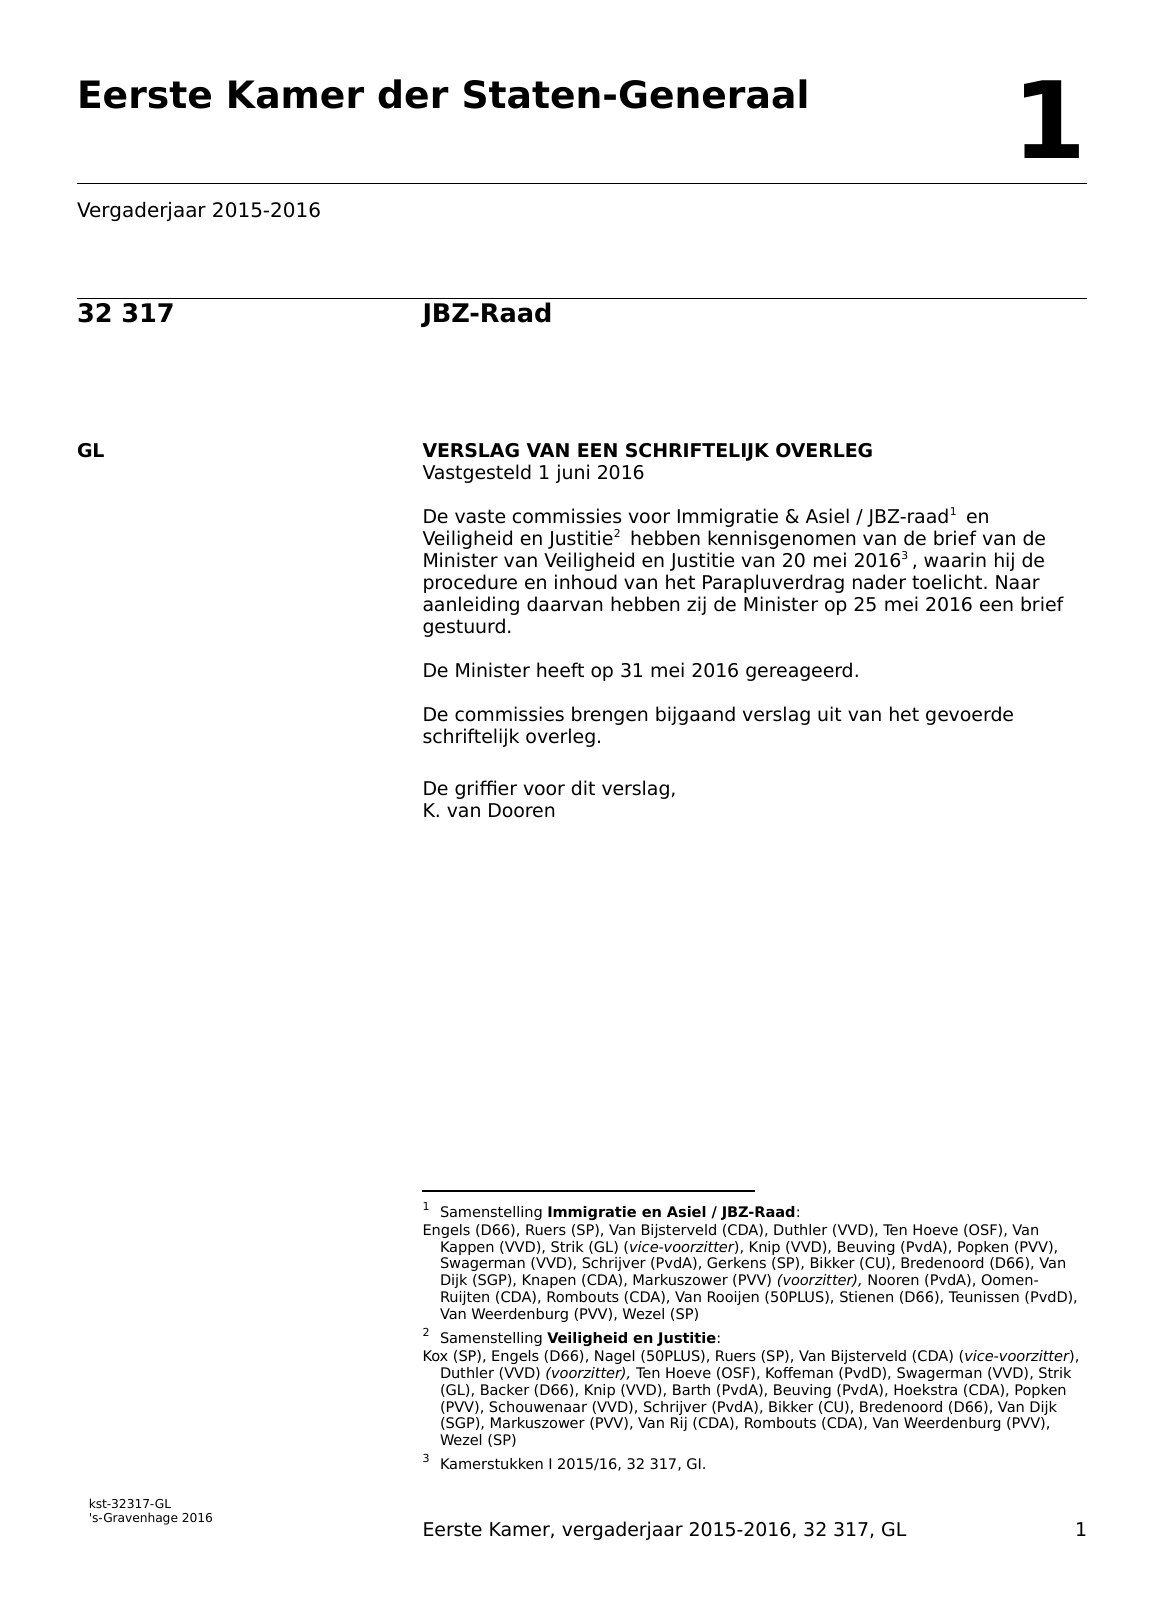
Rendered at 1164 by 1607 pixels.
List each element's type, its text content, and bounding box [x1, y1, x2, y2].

text Vastgesteld 1 juni 2016 [422, 462, 1087, 484]
subtitle GL VERSLAG VAN EEN SCHRIFTELIJK OVERLEG [77, 440, 1087, 462]
text 's-Gravenhage 2016 [88, 1511, 323, 1525]
subtitle 32 317 JBZ-Raad [77, 299, 1087, 329]
table_header Eerste Kamer der Staten-Generaal [77, 59, 886, 183]
text De Minister heeft op 31 mei 2016 gereageerd. [422, 660, 1087, 682]
text Samenstelling Veiligheid en Justitie: [422, 1326, 1087, 1348]
text kst-32317-GL [88, 1497, 323, 1511]
text Kox (SP), Engels (D66), Nagel (50PLUS), Ruers (SP), Van Bijsterveld (CDA) (vice-voorzitter), Duthler (VVD) (voorzitter), Ten Hoeve (OSF), Koffeman (PvdD), Swagerman (VVD), Strik (GL), Backer (D66), Knip (VVD), Barth (PvdA), Beuving (PvdA), Hoekstra (CDA), Popken (PVV), Schouwenaar (VVD), Schrijver (PvdA), Bikker (CU), Bredenoord (D66), Van Dijk (SGP), Markuszower (PVV), Van Rij (CDA), Rombouts (CDA), Van Weerdenburg (PVV), Wezel (SP) [422, 1348, 1087, 1449]
table_header 1 [886, 59, 1087, 183]
text Engels (D66), Ruers (SP), Van Bijsterveld (CDA), Duthler (VVD), Ten Hoeve (OSF), Van Kappen (VVD), Strik (GL) (vice-voorzitter), Knip (VVD), Beuving (PvdA), Popken (PVV), Swagerman (VVD), Schrijver (PvdA), Gerkens (SP), Bikker (CU), Bredenoord (D66), Van Dijk (SGP), Knapen (CDA), Markuszower (PVV) (voorzitter), Nooren (PvdA), Oomen-Ruijten (CDA), Rombouts (CDA), Van Rooijen (50PLUS), Stienen (D66), Teunissen (PvdD), Van Weerdenburg (PVV), Wezel (SP) [422, 1222, 1087, 1323]
text Kamerstukken I 2015/16, 32 317, GI. [422, 1452, 1087, 1474]
table_cell Vergaderjaar 2015-2016 [77, 184, 1087, 298]
text De commissies brengen bijgaand verslag uit van het gevoerde schriftelijk overleg. [422, 704, 1087, 748]
text De vaste commissies voor Immigratie & Asiel / JBZ-raad en Veiligheid en Justitie hebben kennisgenomen van de brief van de Minister van Veiligheid en Justitie van 20 mei 2016, waarin hij de procedure en inhoud van het Parapluverdrag nader toelicht. Naar aanleiding daarvan hebben zij de Minister op 25 mei 2016 een brief gestuurd. [422, 506, 1087, 638]
text De griffier voor dit verslag, K. van Dooren [422, 778, 1087, 822]
text Samenstelling Immigratie en Asiel / JBZ-Raad: [422, 1200, 1087, 1222]
